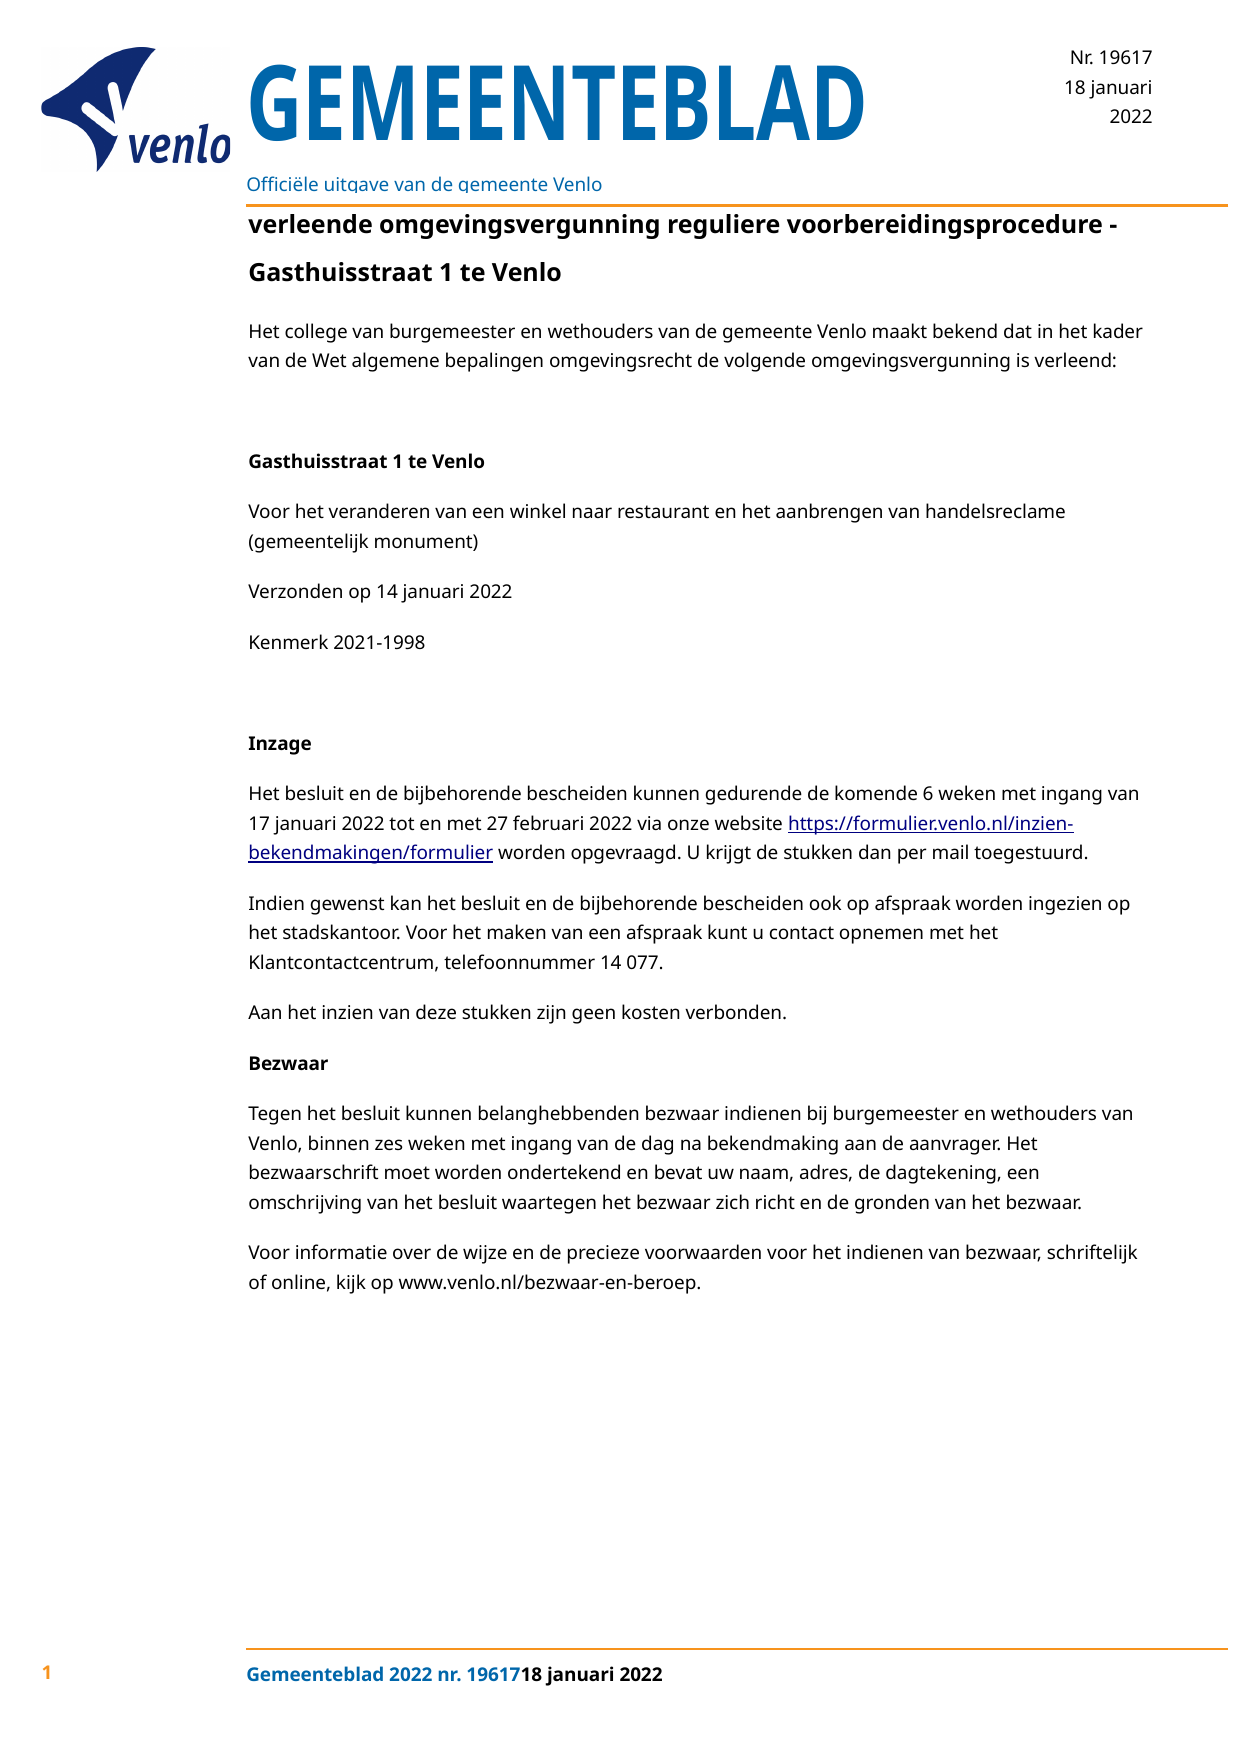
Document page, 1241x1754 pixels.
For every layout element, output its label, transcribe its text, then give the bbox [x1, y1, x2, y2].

text Kenmerk 2021-1998 [248, 629, 1152, 655]
text Tegen het besluit kunnen belanghebbenden bezwaar indienen bij burgemeester en wethouders van Venlo, binnen zes weken met ingang van de dag na bekendmaking aan de aanvrager. Het bezwaarschrift moet worden ondertekend en bevat uw naam, adres, de dagtekening, een omschrijving van het besluit waartegen het bezwaar zich richt en de gronden van het bezwaar. [248, 1100, 1152, 1215]
picture [41, 47, 231, 172]
text Voor het veranderen van een winkel naar restaurant en het aanbrengen van handelsreclame (gemeentelijk monument) [248, 499, 1152, 554]
text Indien gewenst kan het besluit en de bijbehorende bescheiden ook op afspraak worden ingezien op het stadskantoor. Voor het maken van een afspraak kunt u contact opnemen met het Klantcontactcentrum, telefoonnummer 14 077. [248, 890, 1152, 975]
text Voor informatie over de wijze en de precieze voorwaarden voor het indienen van bezwaar, schriftelijk of online, kijk op www.venlo.nl/bezwaar-en-beroep. [248, 1239, 1152, 1295]
text Het college van burgemeester en wethouders van de gemeente Venlo maakt bekend dat in het kader van de Wet algemene bepalingen omgevingsrecht de volgende omgevingsvergunning is verleend: [248, 318, 1152, 373]
text Aan het inzien van deze stukken zijn geen kosten verbonden. [248, 999, 1152, 1025]
text verleende omgevingsvergunning reguliere voorbereidingsprocedure - Gasthuisstraat 1 te Venlo [248, 207, 1152, 288]
text Inzage [248, 730, 1152, 756]
text Bezwaar [248, 1050, 1152, 1076]
text Het besluit en de bijbehorende bescheiden kunnen gedurende de komende 6 weken met ingang van 17 januari 2022 tot en met 27 februari 2022 via onze website https://formulier.venlo.nl/inzien-bekendmakingen/formulier worden opgevraagd. U krijgt de stukken dan per mail toegestuurd. [248, 780, 1152, 865]
text Gasthuisstraat 1 te Venlo [248, 448, 1152, 474]
text Verzonden op 14 januari 2022 [248, 579, 1152, 604]
